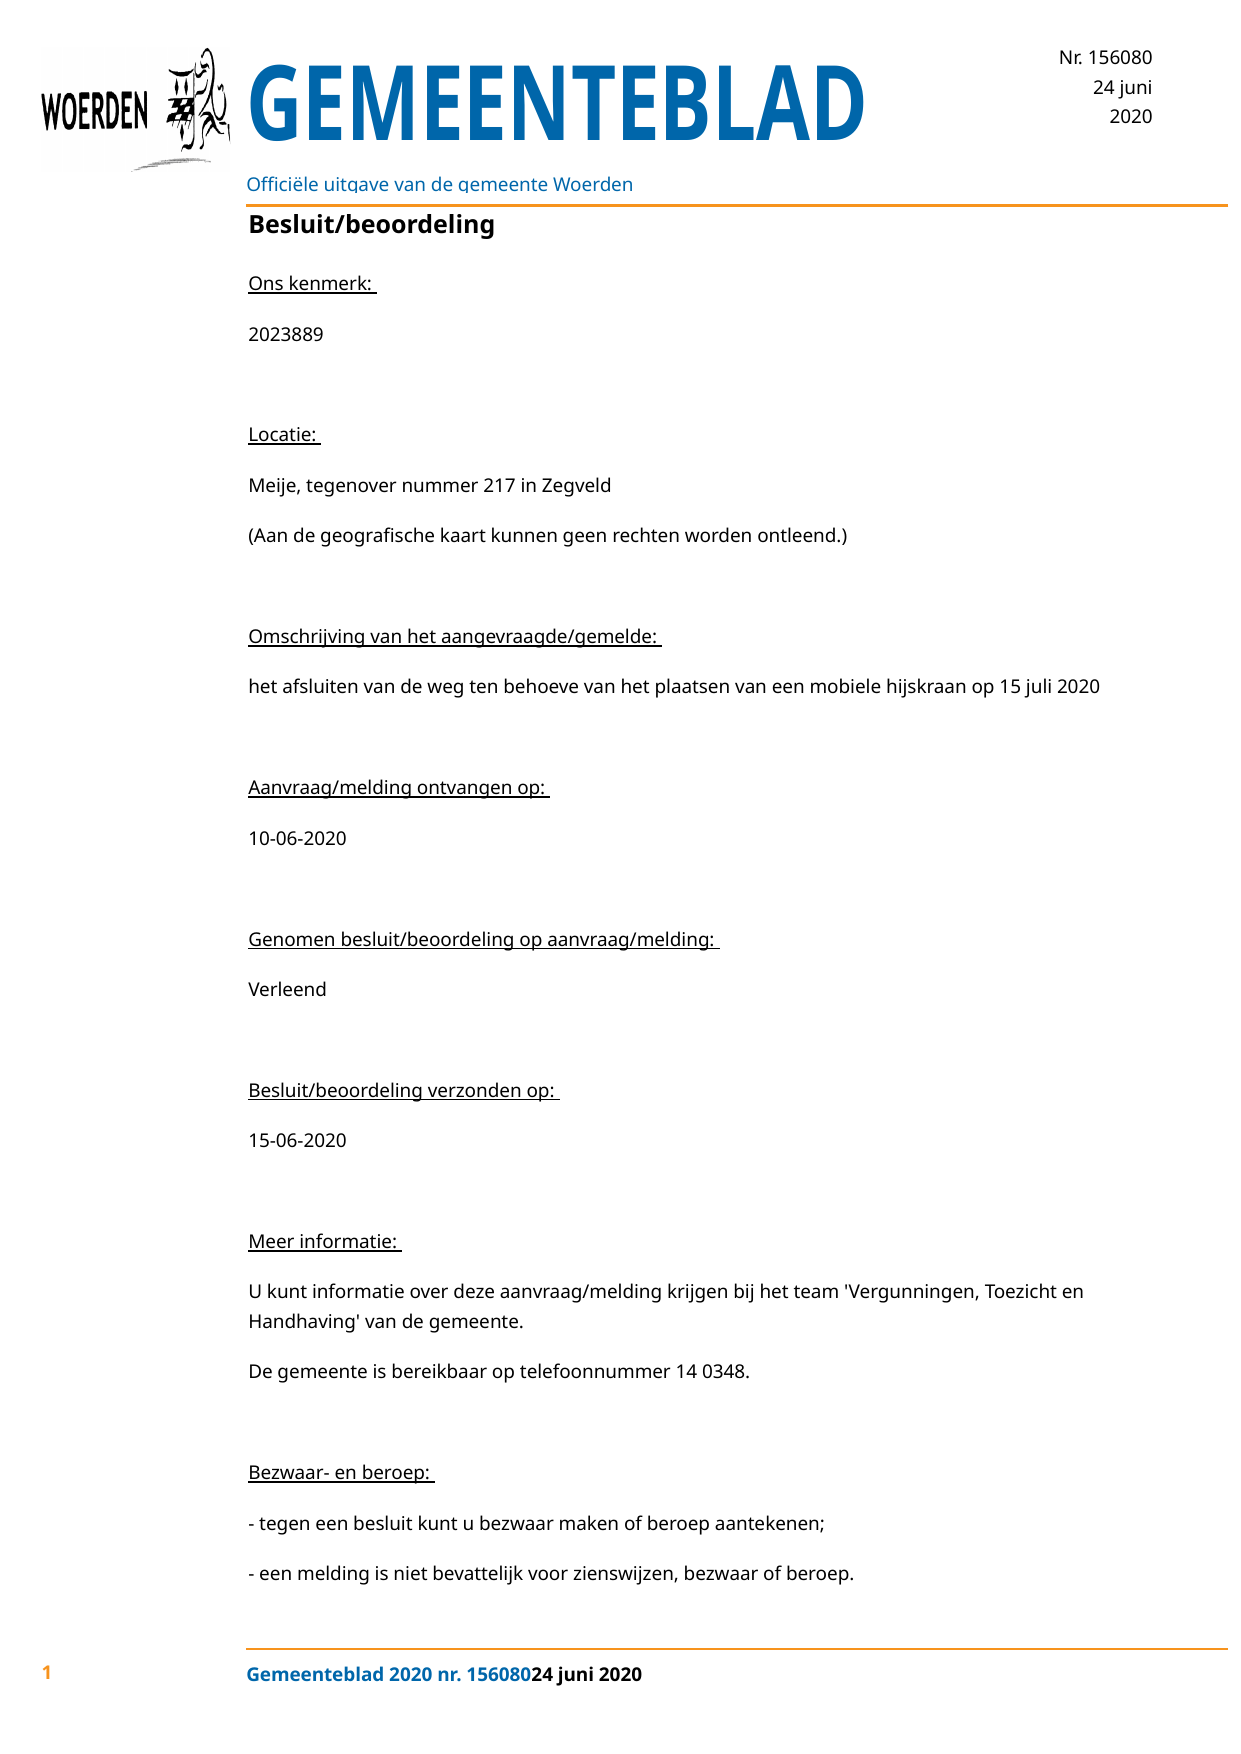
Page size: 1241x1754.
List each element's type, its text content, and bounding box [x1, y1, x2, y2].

text Verleend [248, 976, 1152, 1002]
text Bezwaar- en beroep: [248, 1459, 1152, 1485]
text het afsluiten van de weg ten behoeve van het plaatsen van een mobiele hijskraan op 15 juli 2020 [248, 674, 1152, 699]
text (Aan de geografische kaart kunnen geen rechten worden ontleend.) [248, 522, 1152, 548]
text Genomen besluit/beoordeling op aanvraag/melding: [248, 926, 1152, 951]
text 15-06-2020 [248, 1127, 1152, 1153]
text - tegen een besluit kunt u bezwaar maken of beroep aantekenen; [248, 1510, 1152, 1536]
text De gemeente is bereikbaar op telefoonnummer 14 0348. [248, 1359, 1152, 1384]
picture [41, 47, 231, 172]
text Locatie: [248, 422, 1152, 447]
text Besluit/beoordeling [248, 207, 1152, 241]
text 2023889 [248, 321, 1152, 346]
text Besluit/beoordeling verzonden op: [248, 1077, 1152, 1103]
text Meer informatie: [248, 1228, 1152, 1254]
text Aanvraag/melding ontvangen op: [248, 774, 1152, 800]
text Omschrijving van het aangevraagde/gemelde: [248, 623, 1152, 649]
text 10-06-2020 [248, 825, 1152, 851]
text Meije, tegenover nummer 217 in Zegveld [248, 472, 1152, 498]
text U kunt informatie over deze aanvraag/melding krijgen bij het team 'Vergunningen, Toezicht en Handhaving' van de gemeente. [248, 1279, 1152, 1334]
text Ons kenmerk: [248, 270, 1152, 296]
text - een melding is niet bevattelijk voor zienswijzen, bezwaar of beroep. [248, 1560, 1152, 1586]
